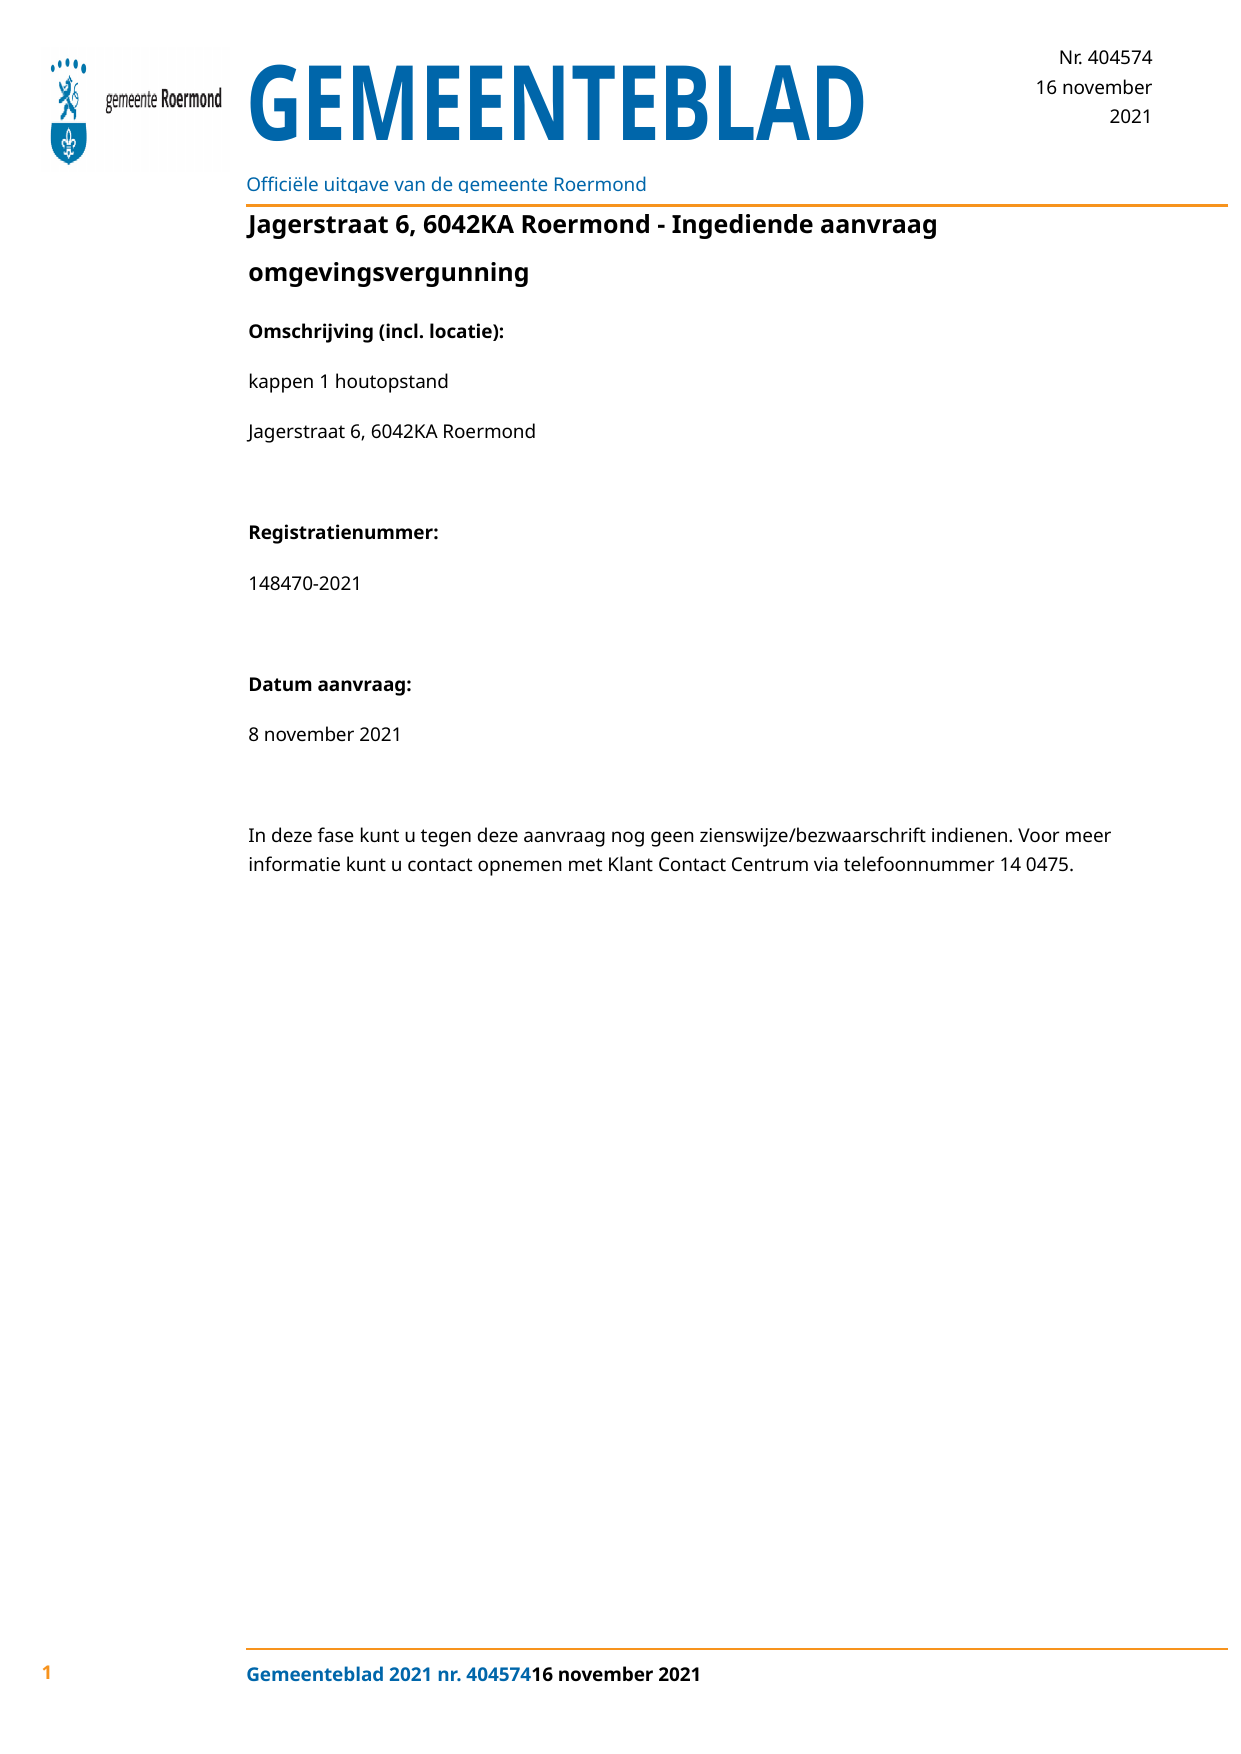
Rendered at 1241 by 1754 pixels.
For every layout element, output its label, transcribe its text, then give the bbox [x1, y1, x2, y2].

text Jagerstraat 6, 6042KA Roermond [248, 419, 1152, 444]
text kappen 1 houtopstand [248, 368, 1152, 394]
text 8 november 2021 [248, 721, 1152, 747]
text 148470-2021 [248, 570, 1152, 596]
picture [41, 47, 231, 172]
text Jagerstraat 6, 6042KA Roermond - Ingediende aanvraag omgevingsvergunning [248, 207, 1152, 288]
text Registratienummer: [248, 519, 1152, 545]
text In deze fase kunt u tegen deze aanvraag nog geen zienswijze/bezwaarschrift indienen. Voor meer informatie kunt u contact opnemen met Klant Contact Centrum via telefoonnummer 14 0475. [248, 822, 1152, 877]
text Omschrijving (incl. locatie): [248, 318, 1152, 344]
text Datum aanvraag: [248, 671, 1152, 697]
